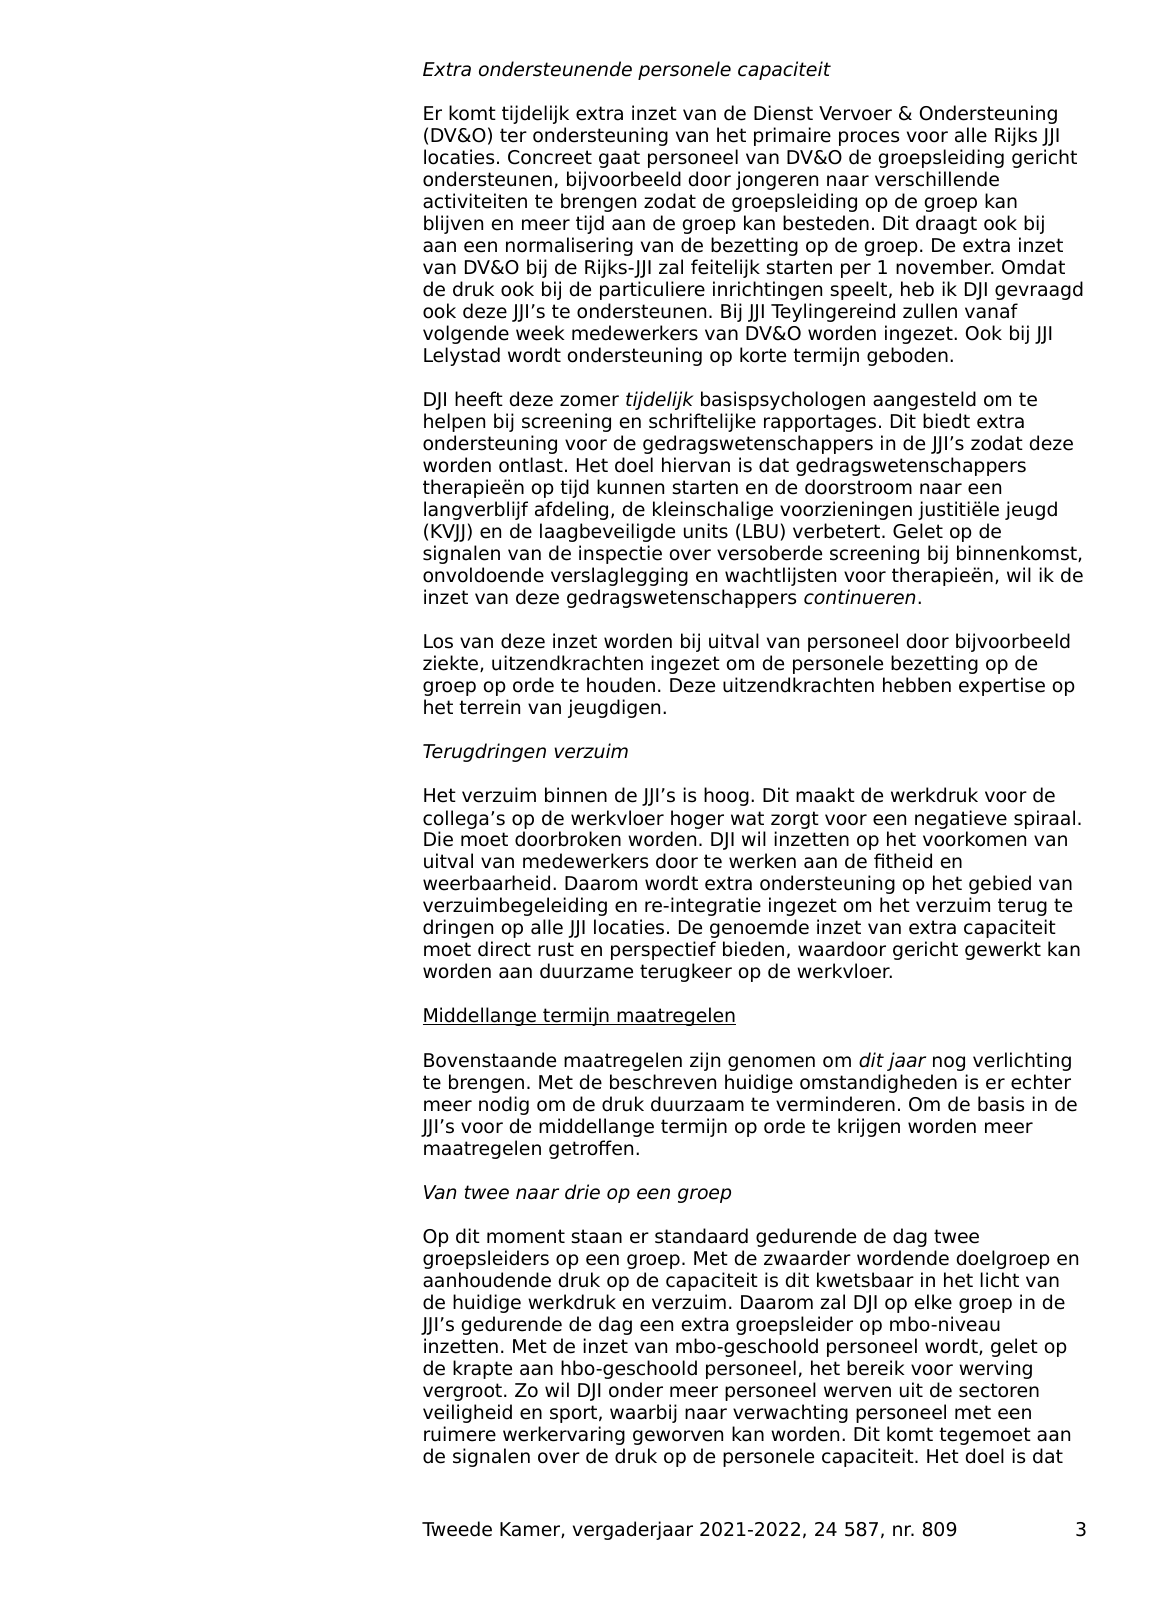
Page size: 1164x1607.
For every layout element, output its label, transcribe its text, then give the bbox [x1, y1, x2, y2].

text Er komt tijdelijk extra inzet van de Dienst Vervoer & Ondersteuning (DV&O) ter ondersteuning van het primaire proces voor alle Rijks JJI locaties. Concreet gaat personeel van DV&O de groepsleiding gericht ondersteunen, bijvoorbeeld door jongeren naar verschillende activiteiten te brengen zodat de groepsleiding op de groep kan blijven en meer tijd aan de groep kan besteden. Dit draagt ook bij aan een normalisering van de bezetting op de groep. De extra inzet van DV&O bij de Rijks-JJI zal feitelijk starten per 1 november. Omdat de druk ook bij de particuliere inrichtingen speelt, heb ik DJI gevraagd ook deze JJI’s te ondersteunen. Bij JJI Teylingereind zullen vanaf volgende week medewerkers van DV&O worden ingezet. Ook bij JJI Lelystad wordt ondersteuning op korte termijn geboden. [422, 103, 1087, 367]
subtitle Terugdringen verzuim [422, 741, 1087, 763]
text Het verzuim binnen de JJI’s is hoog. Dit maakt de werkdruk voor de collega’s op de werkvloer hoger wat zorgt voor een negatieve spiraal. Die moet doorbroken worden. DJI wil inzetten op het voorkomen van uitval van medewerkers door te werken aan de fitheid en weerbaarheid. Daarom wordt extra ondersteuning op het gebied van verzuimbegeleiding en re-integratie ingezet om het verzuim terug te dringen op alle JJI locaties. De genoemde inzet van extra capaciteit moet direct rust en perspectief bieden, waardoor gericht gewerkt kan worden aan duurzame terugkeer op de werkvloer. [422, 785, 1087, 983]
subtitle Extra ondersteunende personele capaciteit [422, 59, 1087, 81]
text DJI heeft deze zomer tijdelijk basispsychologen aangesteld om te helpen bij screening en schriftelijke rapportages. Dit biedt extra ondersteuning voor de gedragswetenschappers in de JJI’s zodat deze worden ontlast. Het doel hiervan is dat gedragswetenschappers therapieën op tijd kunnen starten en de doorstroom naar een langverblijf afdeling, de kleinschalige voorzieningen justitiële jeugd (KVJJ) en de laagbeveiligde units (LBU) verbetert. Gelet op de signalen van de inspectie over versoberde screening bij binnenkomst, onvoldoende verslaglegging en wachtlijsten voor therapieën, wil ik de inzet van deze gedragswetenschappers continueren. [422, 389, 1087, 609]
text Op dit moment staan er standaard gedurende de dag twee groepsleiders op een groep. Met de zwaarder wordende doelgroep en aanhoudende druk op de capaciteit is dit kwetsbaar in het licht van de huidige werkdruk en verzuim. Daarom zal DJI op elke groep in de JJI’s gedurende de dag een extra groepsleider op mbo-niveau inzetten. Met de inzet van mbo-geschoold personeel wordt, gelet op de krapte aan hbo-geschoold personeel, het bereik voor werving vergroot. Zo wil DJI onder meer personeel werven uit de sectoren veiligheid en sport, waarbij naar verwachting personeel met een ruimere werkervaring geworven kan worden. Dit komt tegemoet aan de signalen over de druk op de personele capaciteit. Het doel is dat [422, 1226, 1087, 1468]
subtitle Van twee naar drie op een groep [422, 1182, 1087, 1204]
text Los van deze inzet worden bij uitval van personeel door bijvoorbeeld ziekte, uitzendkrachten ingezet om de personele bezetting op de groep op orde te houden. Deze uitzendkrachten hebben expertise op het terrein van jeugdigen. [422, 631, 1087, 719]
text Bovenstaande maatregelen zijn genomen om dit jaar nog verlichting te brengen. Met de beschreven huidige omstandigheden is er echter meer nodig om de druk duurzaam te verminderen. Om de basis in de JJI’s voor de middellange termijn op orde te krijgen worden meer maatregelen getroffen. [422, 1049, 1087, 1159]
subtitle Middellange termijn maatregelen [422, 1005, 1087, 1027]
